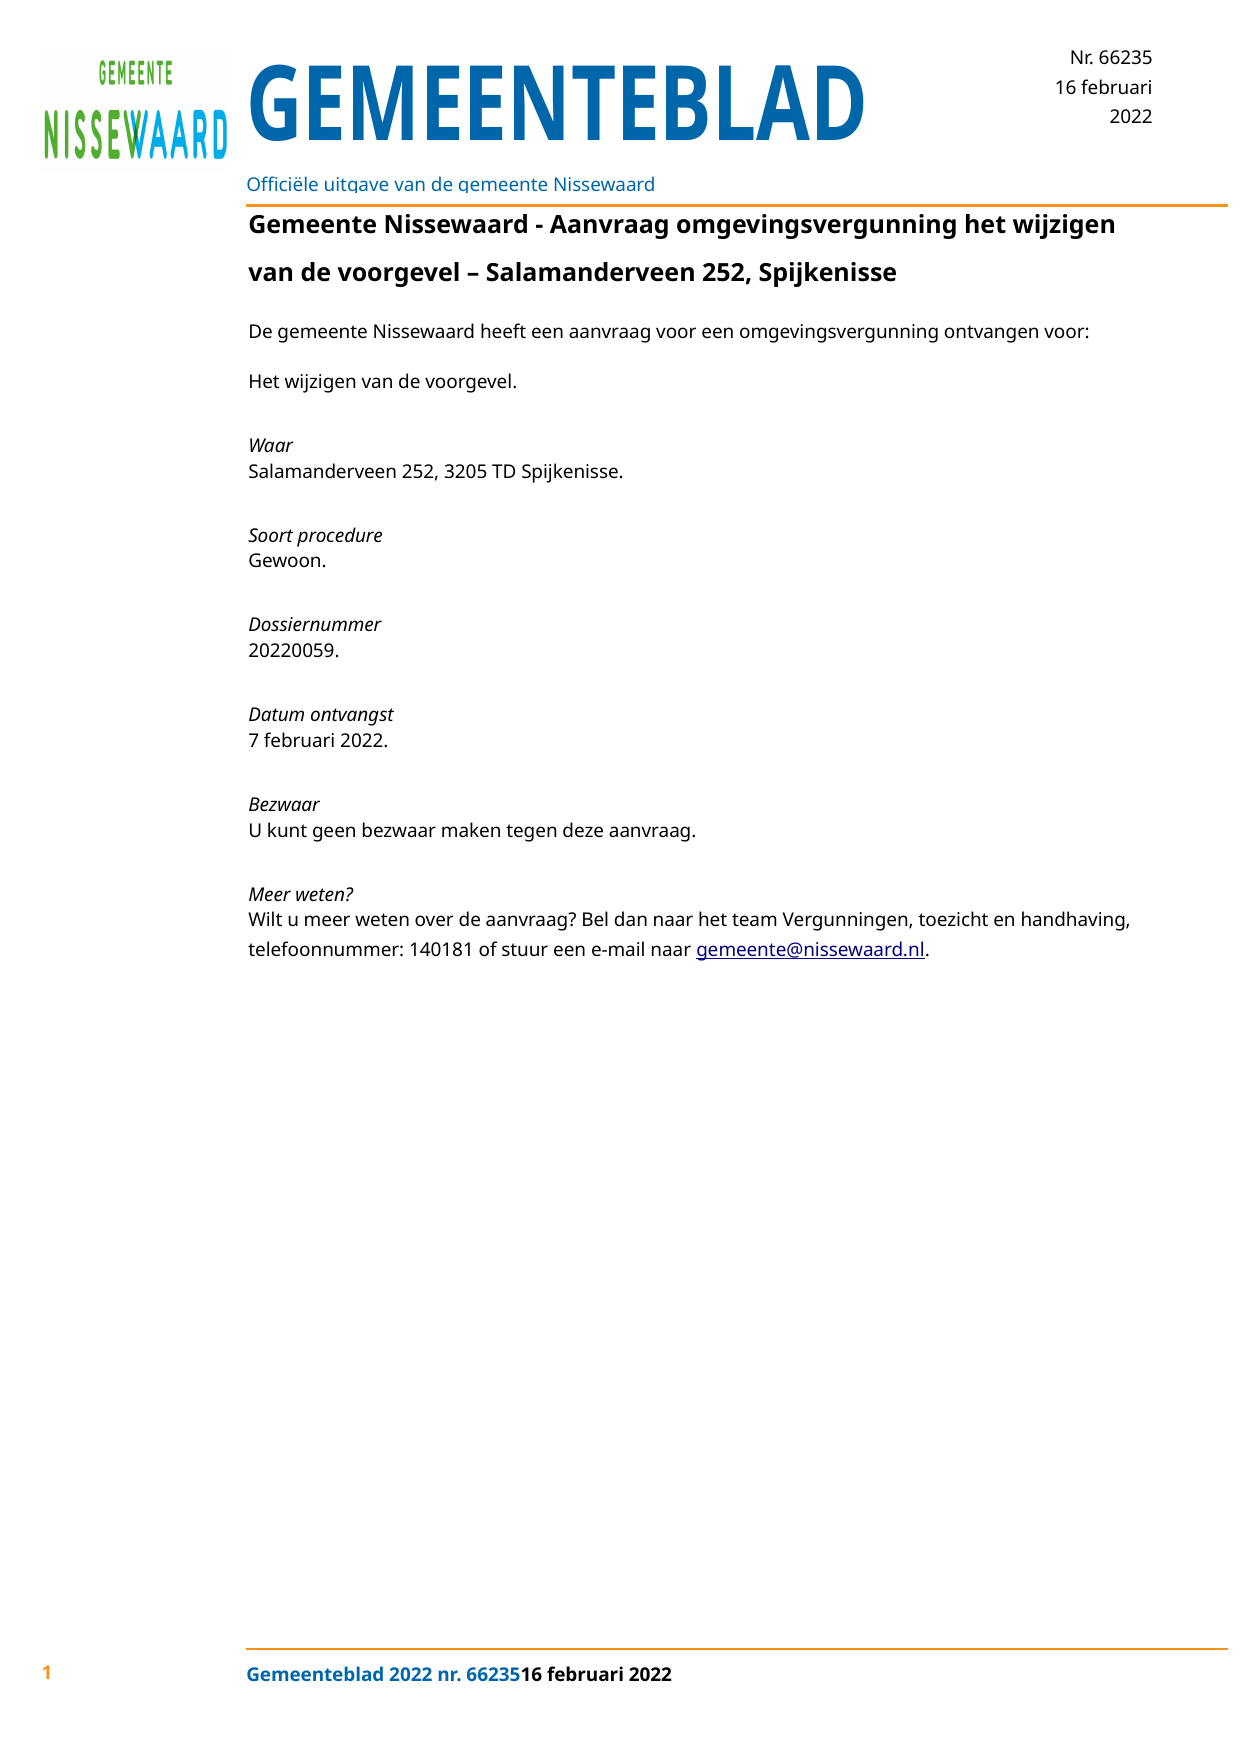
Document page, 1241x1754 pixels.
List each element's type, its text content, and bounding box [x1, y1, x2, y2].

text Salamanderveen 252, 3205 TD Spijkenisse. [248, 458, 1152, 484]
text 7 februari 2022. [248, 727, 1152, 753]
text Gewoon. [248, 548, 1152, 573]
text Dossiernummer [248, 612, 1152, 637]
text Meer weten? [248, 881, 1152, 906]
text Datum ontvangst [248, 701, 1152, 727]
text Het wijzigen van de voorgevel. [248, 368, 1152, 394]
text Waar [248, 432, 1152, 458]
picture [41, 47, 231, 172]
text Wilt u meer weten over de aanvraag? Bel dan naar het team Vergunningen, toezicht en handhaving, telefoonnummer: 140181 of stuur een e-mail naar gemeente@nissewaard.nl. [248, 906, 1152, 962]
text Gemeente Nissewaard - Aanvraag omgevingsvergunning het wijzigen van de voorgevel – Salamanderveen 252, Spijkenisse [248, 207, 1152, 288]
text Soort procedure [248, 522, 1152, 548]
text 20220059. [248, 637, 1152, 663]
text Bezwaar [248, 791, 1152, 817]
text De gemeente Nissewaard heeft een aanvraag voor een omgevingsvergunning ontvangen voor: [248, 318, 1152, 344]
text U kunt geen bezwaar maken tegen deze aanvraag. [248, 817, 1152, 842]
